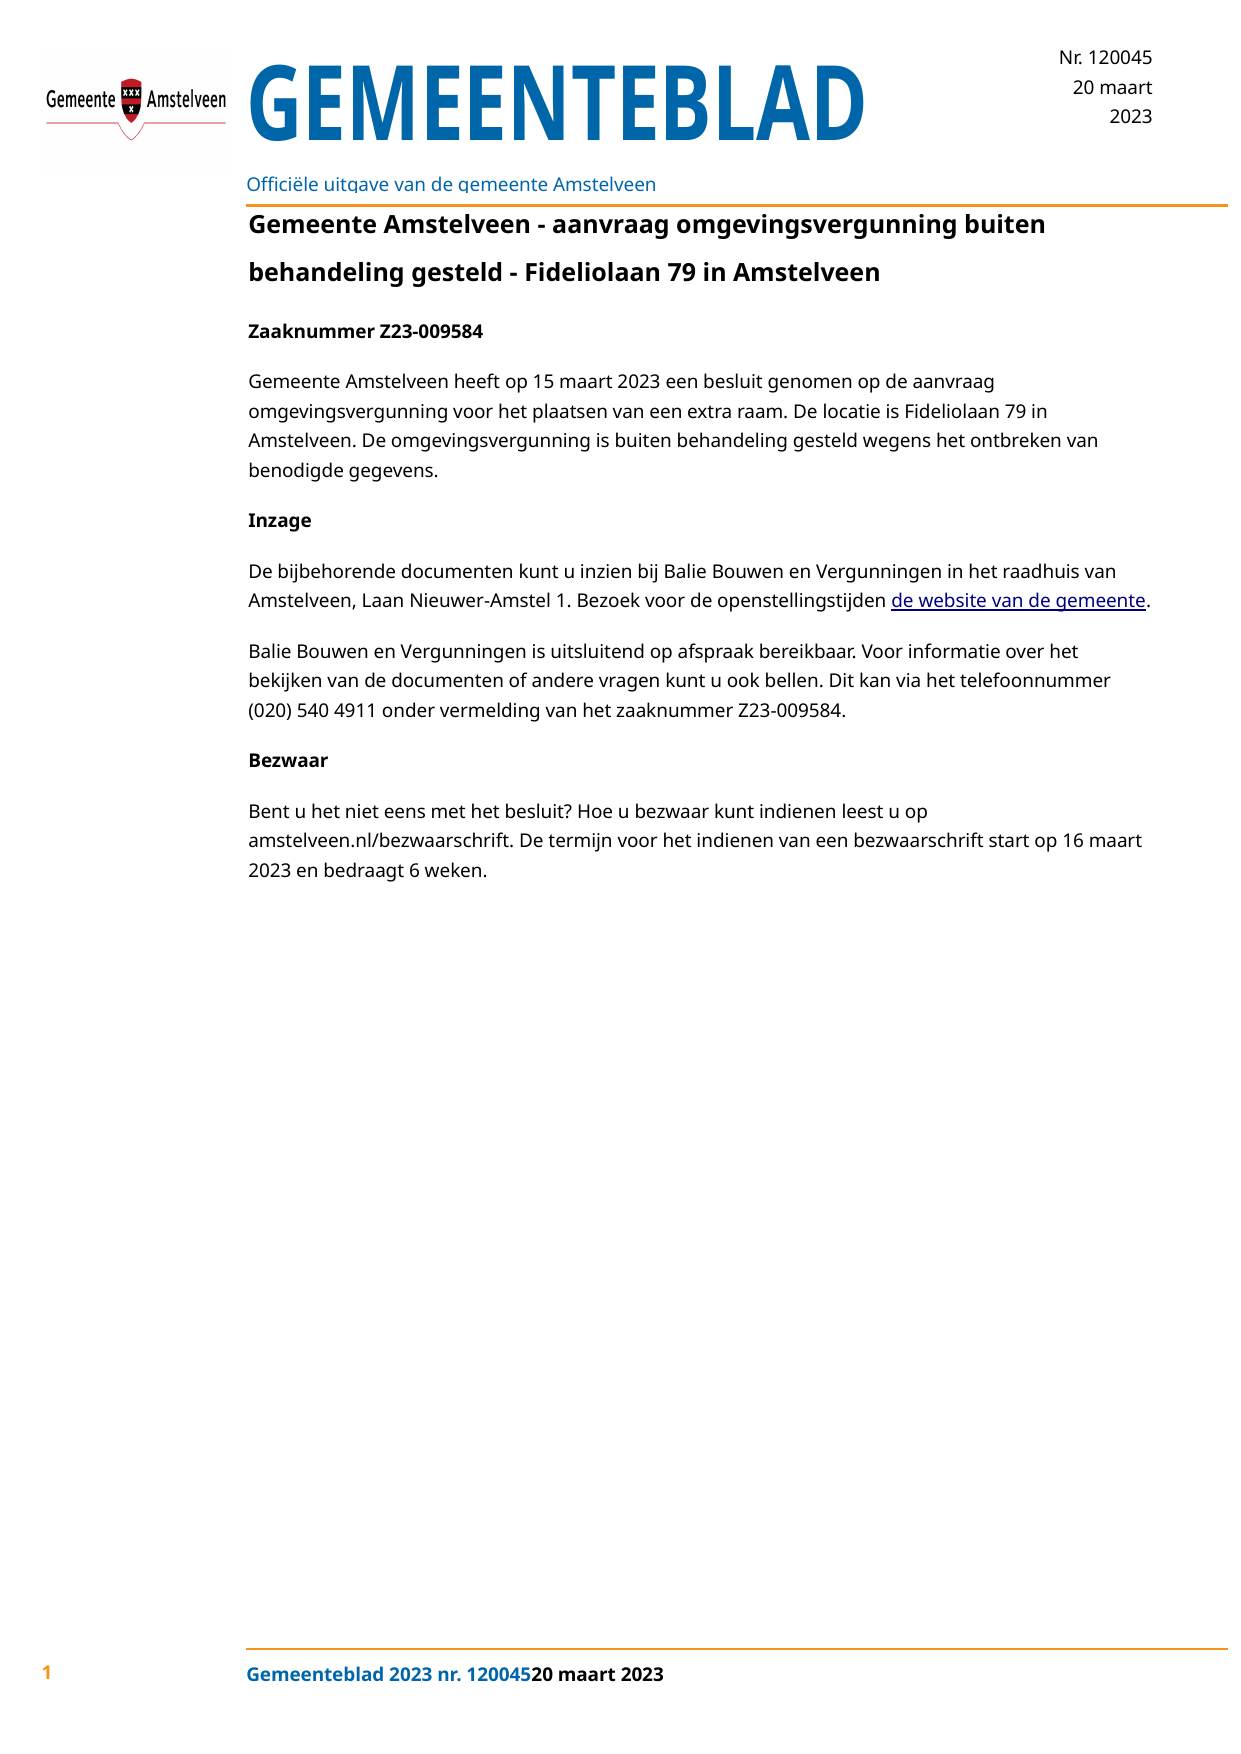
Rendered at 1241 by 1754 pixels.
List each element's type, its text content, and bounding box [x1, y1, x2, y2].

text Bezwaar [248, 747, 1152, 773]
picture [41, 47, 231, 172]
text Bent u het niet eens met het besluit? Hoe u bezwaar kunt indienen leest u op amstelveen.nl/bezwaarschrift. De termijn voor het indienen van een bezwaarschrift start op 16 maart 2023 en bedraagt 6 weken. [248, 798, 1152, 883]
text Zaaknummer Z23-009584 [248, 318, 1152, 344]
text Balie Bouwen en Vergunningen is uitsluitend op afspraak bereikbaar. Voor informatie over het bekijken van de documenten of andere vragen kunt u ook bellen. Dit kan via het telefoonnummer (020) 540 4911 onder vermelding van het zaaknummer Z23-009584. [248, 638, 1152, 723]
text Gemeente Amstelveen - aanvraag omgevingsvergunning buiten behandeling gesteld - Fideliolaan 79 in Amstelveen [248, 207, 1152, 288]
text Inzage [248, 507, 1152, 533]
text Gemeente Amstelveen heeft op 15 maart 2023 een besluit genomen op de aanvraag omgevingsvergunning voor het plaatsen van een extra raam. De locatie is Fideliolaan 79 in Amstelveen. De omgevingsvergunning is buiten behandeling gesteld wegens het ontbreken van benodigde gegevens. [248, 368, 1152, 483]
text De bijbehorende documenten kunt u inzien bij Balie Bouwen en Vergunningen in het raadhuis van Amstelveen, Laan Nieuwer-Amstel 1. Bezoek voor de openstellingstijden de website van de gemeente. [248, 558, 1152, 613]
